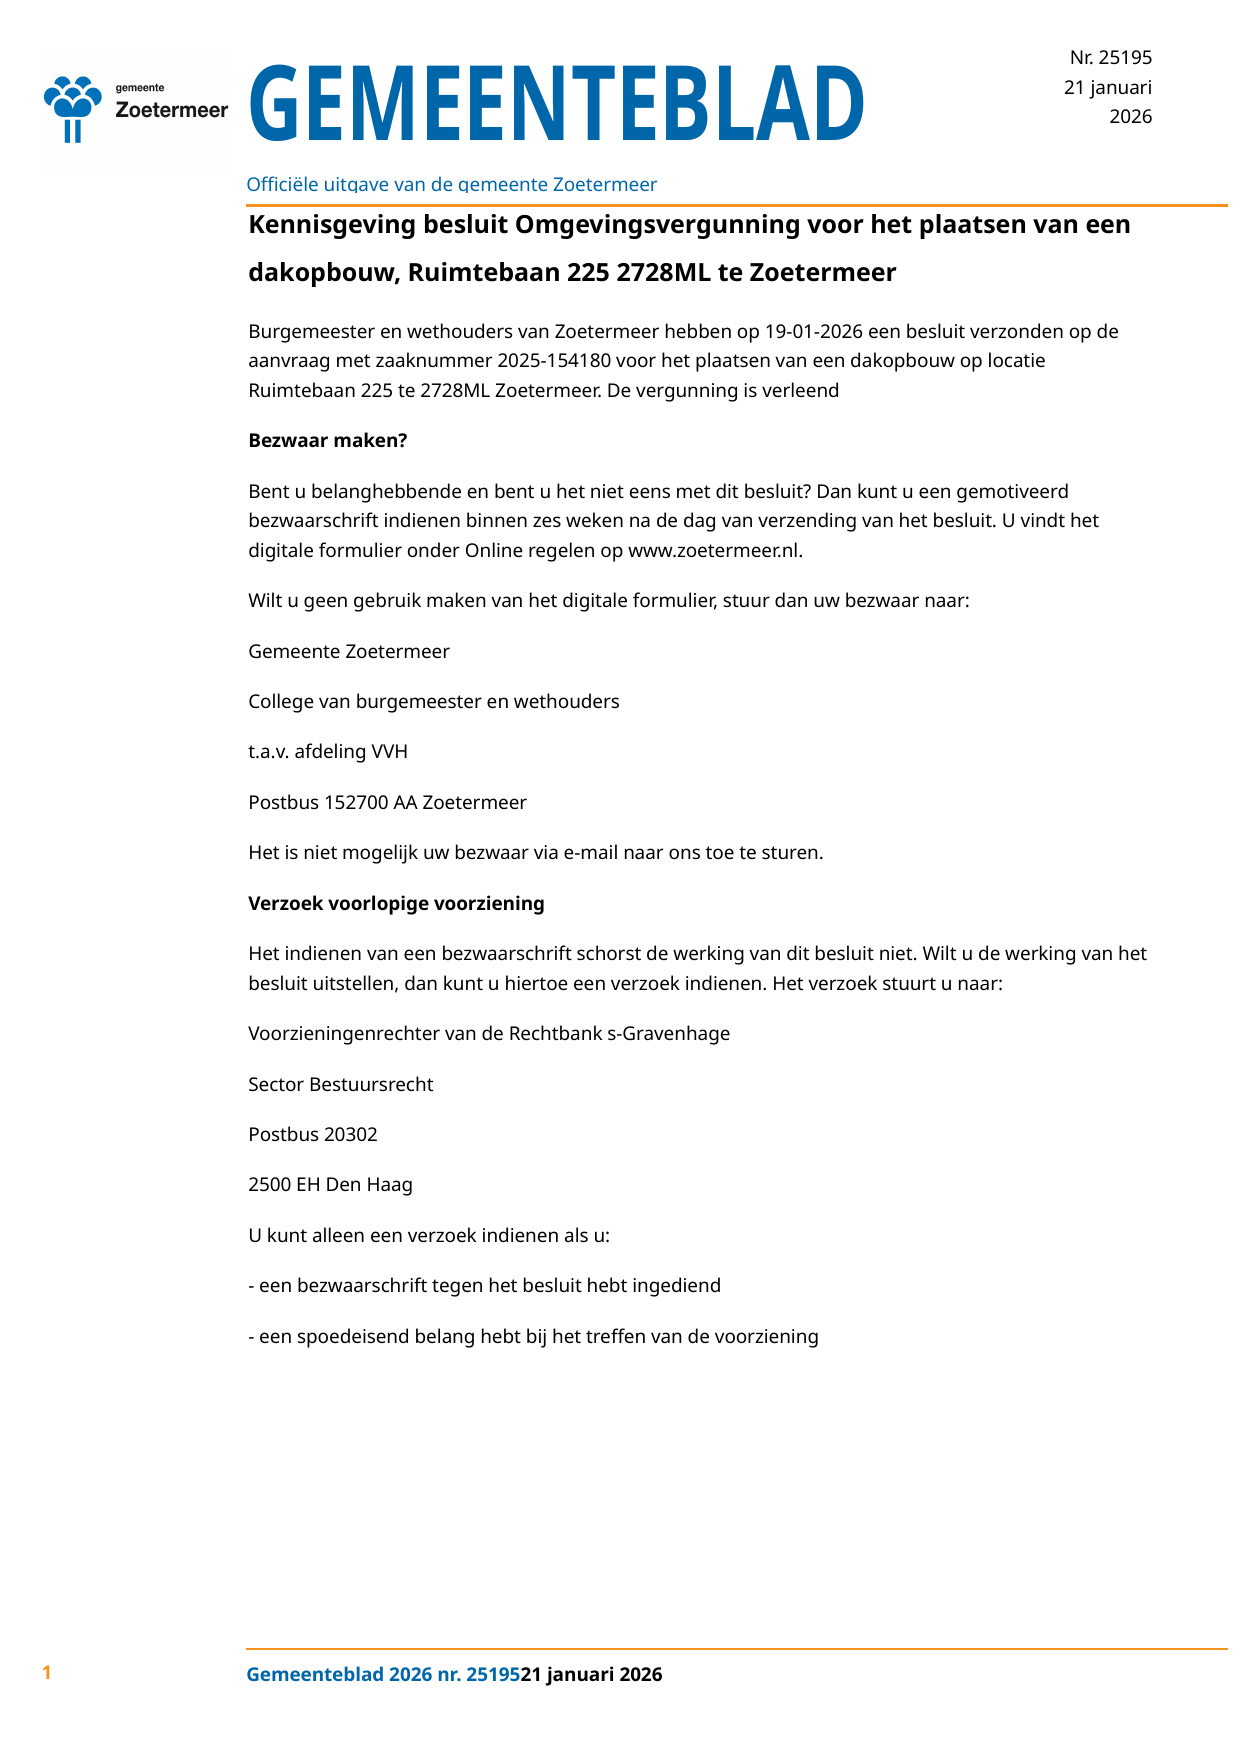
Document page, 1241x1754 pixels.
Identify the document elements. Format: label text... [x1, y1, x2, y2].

text College van burgemeester en wethouders [248, 688, 1152, 714]
text Sector Bestuursrecht [248, 1071, 1152, 1097]
text Burgemeester en wethouders van Zoetermeer hebben op 19-01-2026 een besluit verzonden op de aanvraag met zaaknummer 2025-154180 voor het plaatsen van een dakopbouw op locatie Ruimtebaan 225 te 2728ML Zoetermeer. De vergunning is verleend [248, 318, 1152, 403]
text Gemeente Zoetermeer [248, 638, 1152, 664]
text Verzoek voorlopige voorziening [248, 890, 1152, 916]
text Kennisgeving besluit Omgevingsvergunning voor het plaatsen van een dakopbouw, Ruimtebaan 225 2728ML te Zoetermeer [248, 207, 1152, 288]
text 2500 EH Den Haag [248, 1172, 1152, 1197]
text - een spoedeisend belang hebt bij het treffen van de voorziening [248, 1323, 1152, 1349]
text t.a.v. afdeling VVH [248, 739, 1152, 764]
text Bent u belanghebbende en bent u het niet eens met dit besluit? Dan kunt u een gemotiveerd bezwaarschrift indienen binnen zes weken na de dag van verzending van het besluit. U vindt het digitale formulier onder Online regelen op www.zoetermeer.nl. [248, 478, 1152, 563]
text Het is niet mogelijk uw bezwaar via e-mail naar ons toe te sturen. [248, 839, 1152, 865]
text Postbus 152700 AA Zoetermeer [248, 789, 1152, 815]
text Postbus 20302 [248, 1121, 1152, 1147]
text U kunt alleen een verzoek indienen als u: [248, 1222, 1152, 1248]
picture [41, 47, 231, 172]
text Het indienen van een bezwaarschrift schorst de werking van dit besluit niet. Wilt u de werking van het besluit uitstellen, dan kunt u hiertoe een verzoek indienen. Het verzoek stuurt u naar: [248, 940, 1152, 996]
text Bezwaar maken? [248, 427, 1152, 453]
text Wilt u geen gebruik maken van het digitale formulier, stuur dan uw bezwaar naar: [248, 587, 1152, 613]
text - een bezwaarschrift tegen het besluit hebt ingediend [248, 1272, 1152, 1298]
text Voorzieningenrechter van de Rechtbank s-Gravenhage [248, 1020, 1152, 1046]
